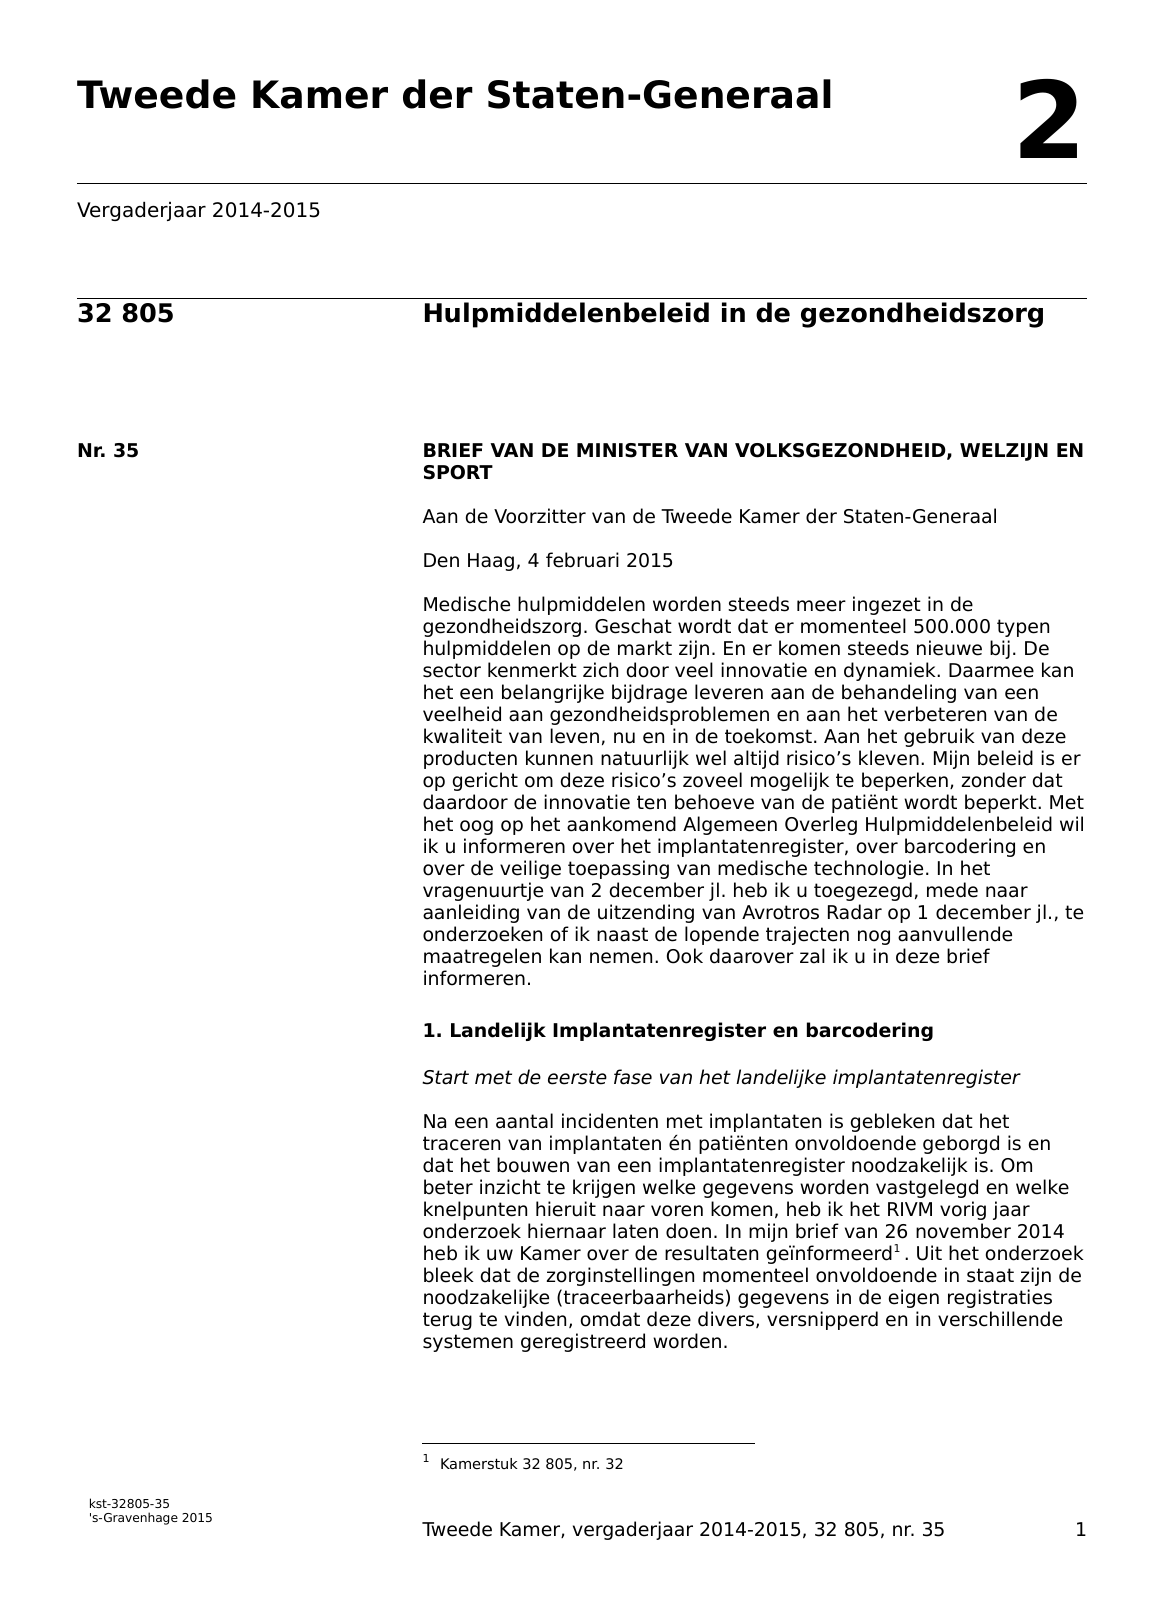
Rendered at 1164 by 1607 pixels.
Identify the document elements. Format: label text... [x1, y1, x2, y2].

subtitle 1. Landelijk Implantatenregister en barcodering [422, 1020, 1087, 1042]
text Kamerstuk 32 805, nr. 32 [422, 1452, 1087, 1474]
subtitle Nr. 35 BRIEF VAN DE MINISTER VAN VOLKSGEZONDHEID, WELZIJN EN SPORT [77, 440, 1087, 484]
subtitle 32 805 Hulpmiddelenbeleid in de gezondheidszorg [77, 299, 1087, 329]
table_header Tweede Kamer der Staten-Generaal [77, 59, 886, 183]
subtitle Start met de eerste fase van het landelijke implantatenregister [422, 1067, 1087, 1089]
text Aan de Voorzitter van de Tweede Kamer der Staten-Generaal [422, 506, 1087, 528]
text 's-Gravenhage 2015 [88, 1511, 323, 1525]
text Medische hulpmiddelen worden steeds meer ingezet in de gezondheidszorg. Geschat wordt dat er momenteel 500.000 typen hulpmiddelen op de markt zijn. En er komen steeds nieuwe bij. De sector kenmerkt zich door veel innovatie en dynamiek. Daarmee kan het een belangrijke bijdrage leveren aan de behandeling van een veelheid aan gezondheidsproblemen en aan het verbeteren van de kwaliteit van leven, nu en in de toekomst. Aan het gebruik van deze producten kunnen natuurlijk wel altijd risico’s kleven. Mijn beleid is er op gericht om deze risico’s zoveel mogelijk te beperken, zonder dat daardoor de innovatie ten behoeve van de patiënt wordt beperkt. Met het oog op het aankomend Algemeen Overleg Hulpmiddelenbeleid wil ik u informeren over het implantatenregister, over barcodering en over de veilige toepassing van medische technologie. In het vragenuurtje van 2 december jl. heb ik u toegezegd, mede naar aanleiding van de uitzending van Avrotros Radar op 1 december jl., te onderzoeken of ik naast de lopende trajecten nog aanvullende maatregelen kan nemen. Ook daarover zal ik u in deze brief informeren. [422, 594, 1087, 990]
table_header 2 [886, 59, 1087, 183]
table_cell Vergaderjaar 2014-2015 [77, 184, 1087, 298]
text kst-32805-35 [88, 1497, 323, 1511]
text Den Haag, 4 februari 2015 [422, 550, 1087, 572]
text Na een aantal incidenten met implantaten is gebleken dat het traceren van implantaten én patiënten onvoldoende geborgd is en dat het bouwen van een implantatenregister noodzakelijk is. Om beter inzicht te krijgen welke gegevens worden vastgelegd en welke knelpunten hieruit naar voren komen, heb ik het RIVM vorig jaar onderzoek hiernaar laten doen. In mijn brief van 26 november 2014 heb ik uw Kamer over de resultaten geïnformeerd. Uit het onderzoek bleek dat de zorginstellingen momenteel onvoldoende in staat zijn de noodzakelijke (traceerbaarheids) gegevens in de eigen registraties terug te vinden, omdat deze divers, versnipperd en in verschillende systemen geregistreerd worden. [422, 1111, 1087, 1353]
